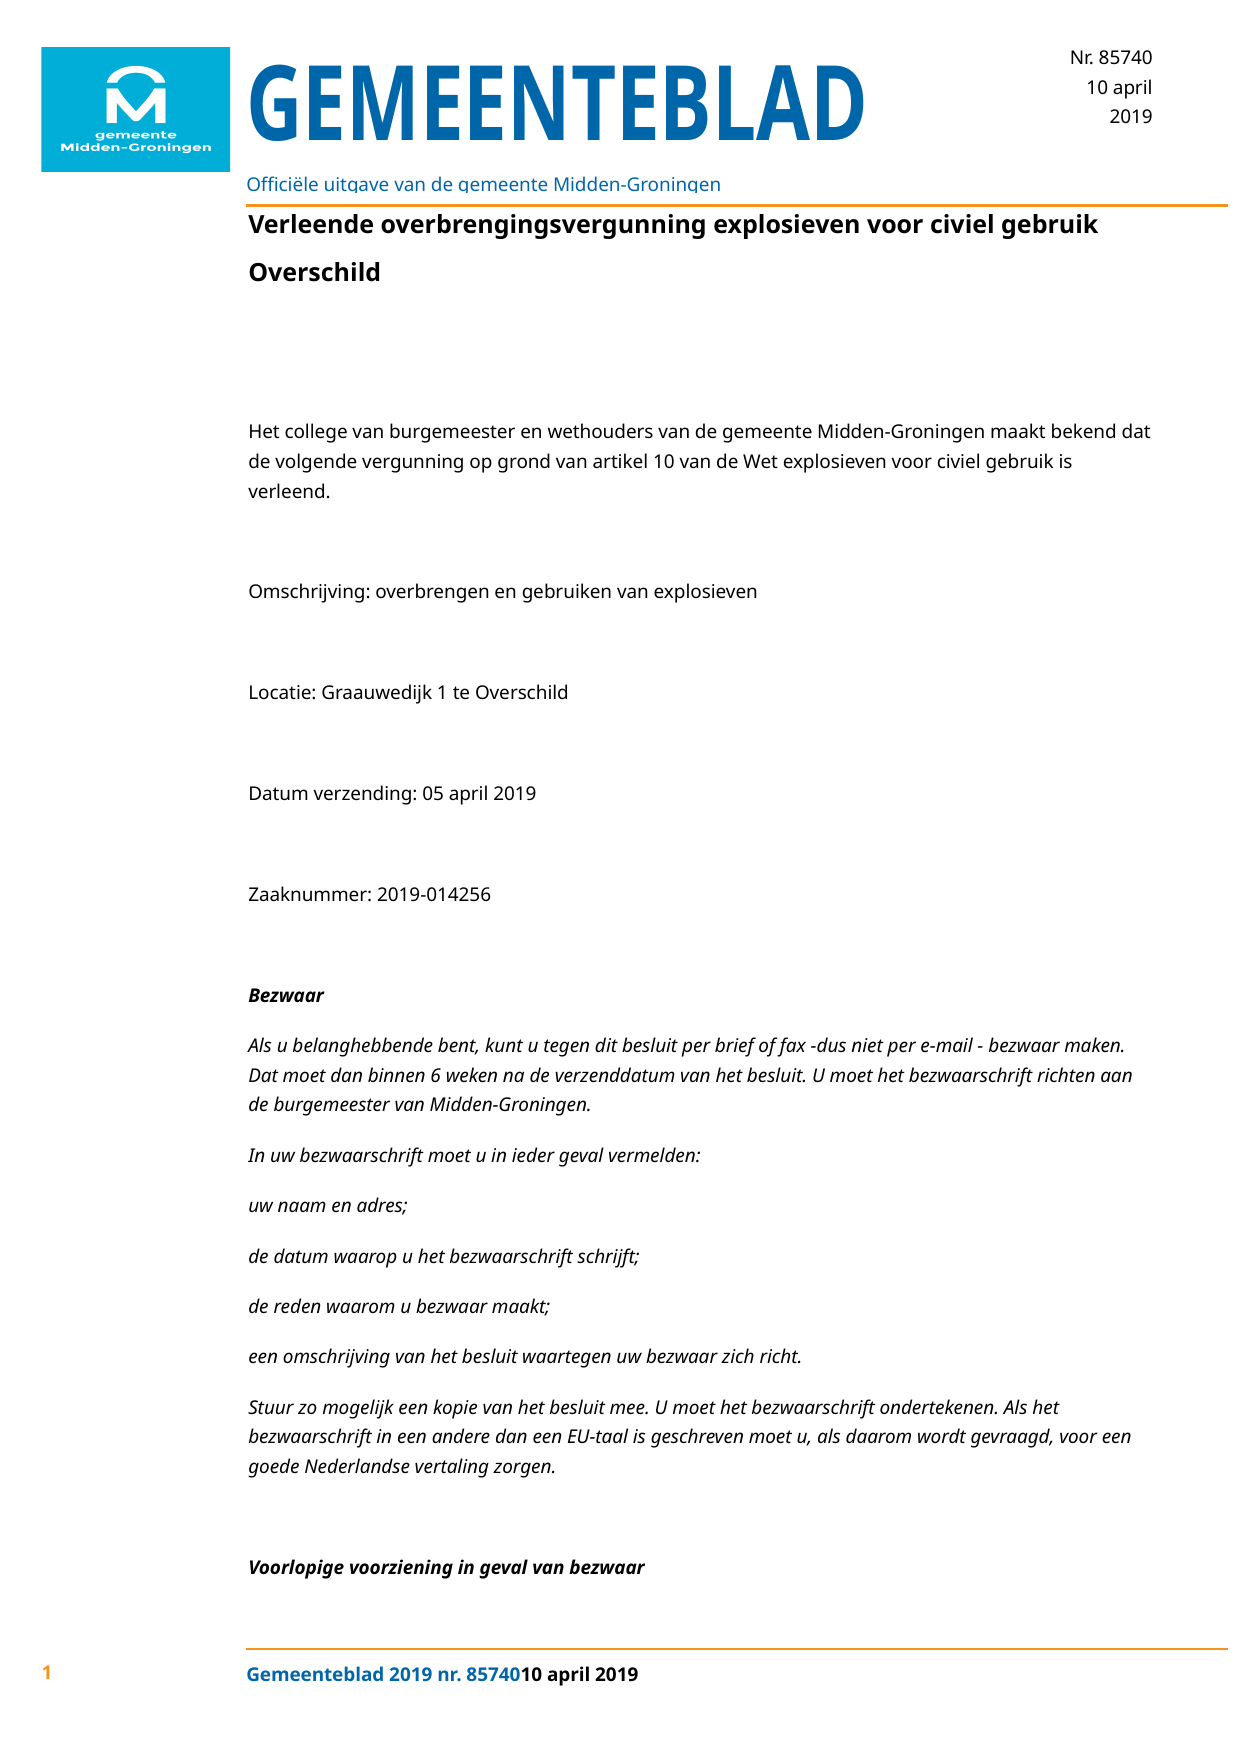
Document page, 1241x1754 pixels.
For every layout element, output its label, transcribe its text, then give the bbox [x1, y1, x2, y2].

text Datum verzending: 05 april 2019 [248, 780, 1152, 806]
text de reden waarom u bezwaar maakt; [248, 1293, 1152, 1319]
picture [108, 66, 164, 82]
text een omschrijving van het besluit waartegen uw bezwaar zich richt. [248, 1344, 1152, 1369]
picture [184, 146, 190, 153]
text Stuur zo mogelijk een kopie van het besluit mee. U moet het bezwaarschrift ondertekenen. Als het bezwaarschrift in een andere dan een EU-taal is geschreven moet u, als daarom wordt gevraagd, voor een goede Nederlandse vertaling zorgen. [248, 1394, 1152, 1479]
picture [107, 89, 165, 122]
text In uw bezwaarschrift moet u in ieder geval vermelden: [248, 1142, 1152, 1168]
text Bezwaar [248, 982, 1152, 1008]
text Het college van burgemeester en wethouders van de gemeente Midden-Groningen maakt bekend dat de volgende vergunning op grond van artikel 10 van de Wet explosieven voor civiel gebruik is verleend. [248, 419, 1152, 504]
text Zaaknummer: 2019-014256 [248, 881, 1152, 907]
text Voorlopige voorziening in geval van bezwaar [248, 1554, 1152, 1580]
text de datum waarop u het bezwaarschrift schrijft; [248, 1243, 1152, 1269]
text Omschrijving: overbrengen en gebruiken van explosieven [248, 579, 1152, 604]
text Als u belanghebbende bent, kunt u tegen dit besluit per brief of fax -dus niet per e-mail - bezwaar maken. Dat moet dan binnen 6 weken na de verzenddatum van het besluit. U moet het bezwaarschrift richten aan de burgemeester van Midden-Groningen. [248, 1032, 1152, 1117]
text uw naam en adres; [248, 1192, 1152, 1218]
text Verleende overbrengingsvergunning explosieven voor civiel gebruik Overschild [248, 207, 1152, 288]
text Locatie: Graauwedijk 1 te Overschild [248, 679, 1152, 705]
